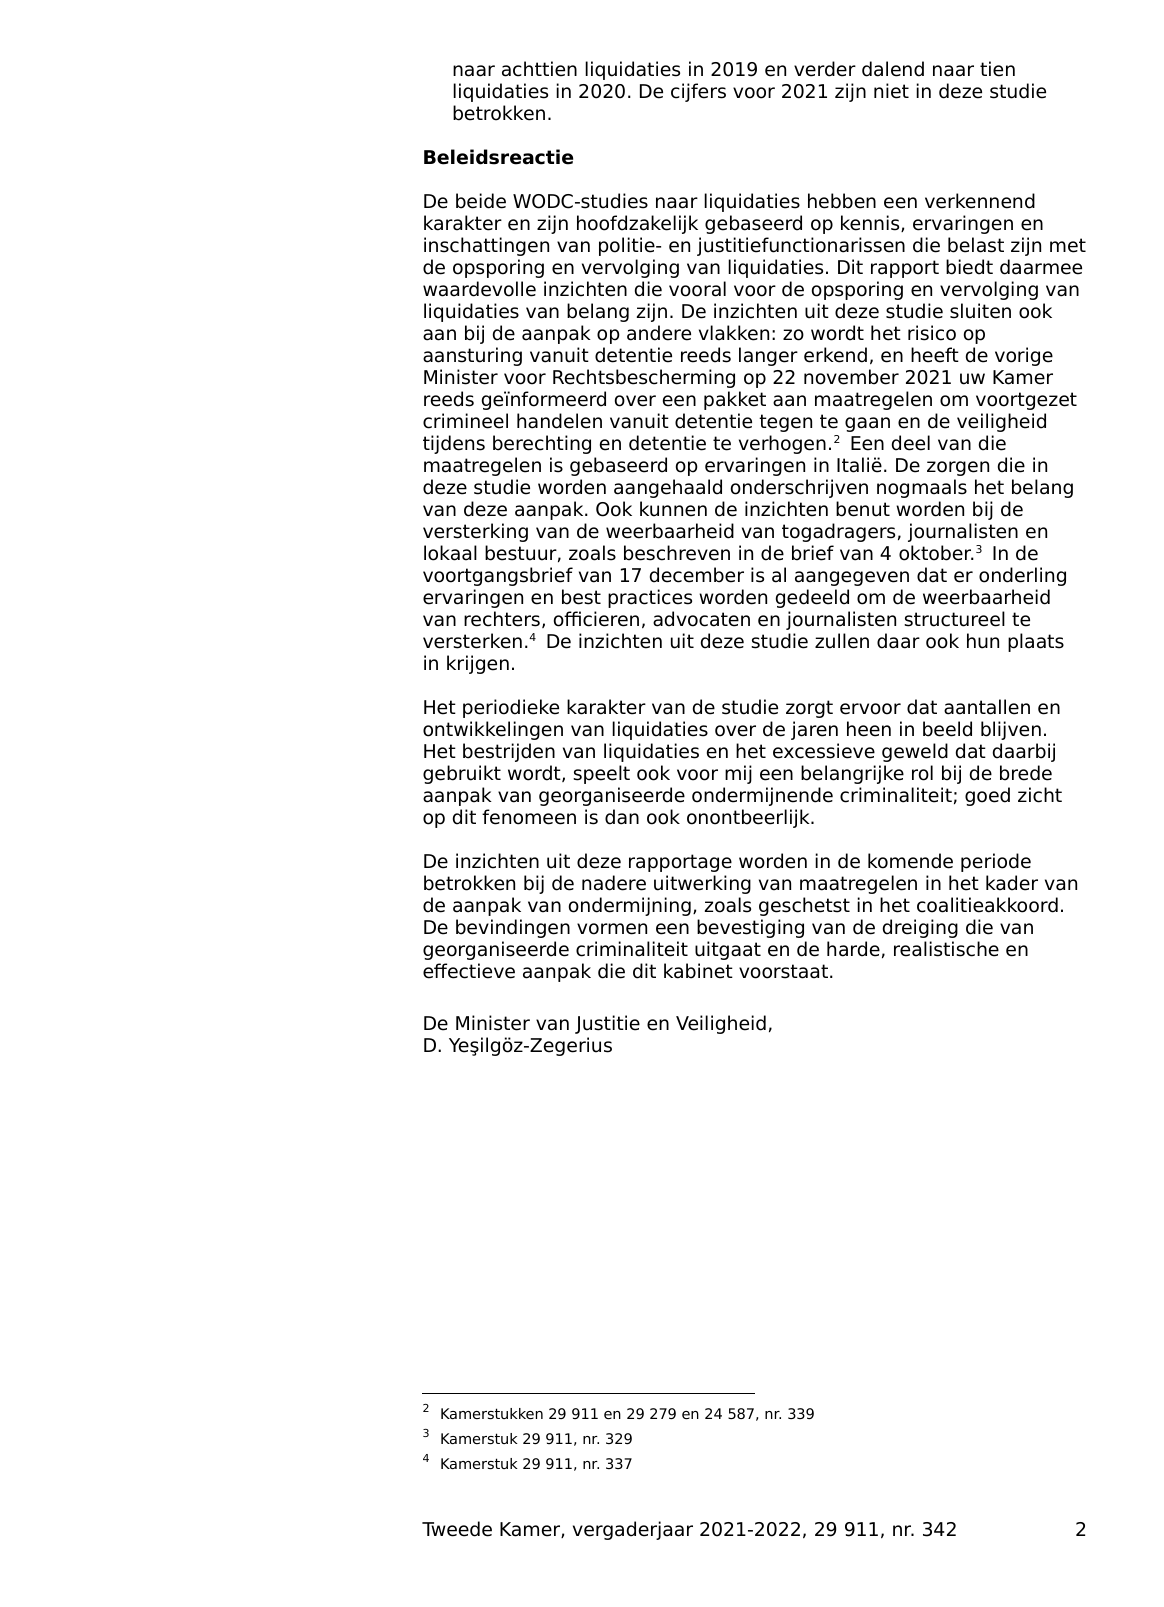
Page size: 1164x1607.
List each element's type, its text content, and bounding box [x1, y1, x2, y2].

text Kamerstukken 29 911 en 29 279 en 24 587, nr. 339 [422, 1402, 1087, 1424]
text naar achttien liquidaties in 2019 en verder dalend naar tien liquidaties in 2020. De cijfers voor 2021 zijn niet in deze studie betrokken. [422, 59, 1087, 125]
text De Minister van Justitie en Veiligheid, D. Yeşilgöz-Zegerius [422, 1013, 1087, 1057]
text Kamerstuk 29 911, nr. 329 [422, 1427, 1087, 1449]
text Kamerstuk 29 911, nr. 337 [422, 1452, 1087, 1474]
subtitle Beleidsreactie [422, 147, 1087, 169]
text De inzichten uit deze rapportage worden in de komende periode betrokken bij de nadere uitwerking van maatregelen in het kader van de aanpak van ondermijning, zoals geschetst in het coalitieakkoord. De bevindingen vormen een bevestiging van de dreiging die van georganiseerde criminaliteit uitgaat en de harde, realistische en effectieve aanpak die dit kabinet voorstaat. [422, 851, 1087, 983]
text De beide WODC-studies naar liquidaties hebben een verkennend karakter en zijn hoofdzakelijk gebaseerd op kennis, ervaringen en inschattingen van politie- en justitiefunctionarissen die belast zijn met de opsporing en vervolging van liquidaties. Dit rapport biedt daarmee waardevolle inzichten die vooral voor de opsporing en vervolging van liquidaties van belang zijn. De inzichten uit deze studie sluiten ook aan bij de aanpak op andere vlakken: zo wordt het risico op aansturing vanuit detentie reeds langer erkend, en heeft de vorige Minister voor Rechtsbescherming op 22 november 2021 uw Kamer reeds geïnformeerd over een pakket aan maatregelen om voortgezet crimineel handelen vanuit detentie tegen te gaan en de veiligheid tijdens berechting en detentie te verhogen. Een deel van die maatregelen is gebaseerd op ervaringen in Italië. De zorgen die in deze studie worden aangehaald onderschrijven nogmaals het belang van deze aanpak. Ook kunnen de inzichten benut worden bij de versterking van de weerbaarheid van togadragers, journalisten en lokaal bestuur, zoals beschreven in de brief van 4 oktober. In de voortgangsbrief van 17 december is al aangegeven dat er onderling ervaringen en best practices worden gedeeld om de weerbaarheid van rechters, officieren, advocaten en journalisten structureel te versterken. De inzichten uit deze studie zullen daar ook hun plaats in krijgen. [422, 191, 1087, 675]
text Het periodieke karakter van de studie zorgt ervoor dat aantallen en ontwikkelingen van liquidaties over de jaren heen in beeld blijven. Het bestrijden van liquidaties en het excessieve geweld dat daarbij gebruikt wordt, speelt ook voor mij een belangrijke rol bij de brede aanpak van georganiseerde ondermijnende criminaliteit; goed zicht op dit fenomeen is dan ook onontbeerlijk. [422, 697, 1087, 829]
